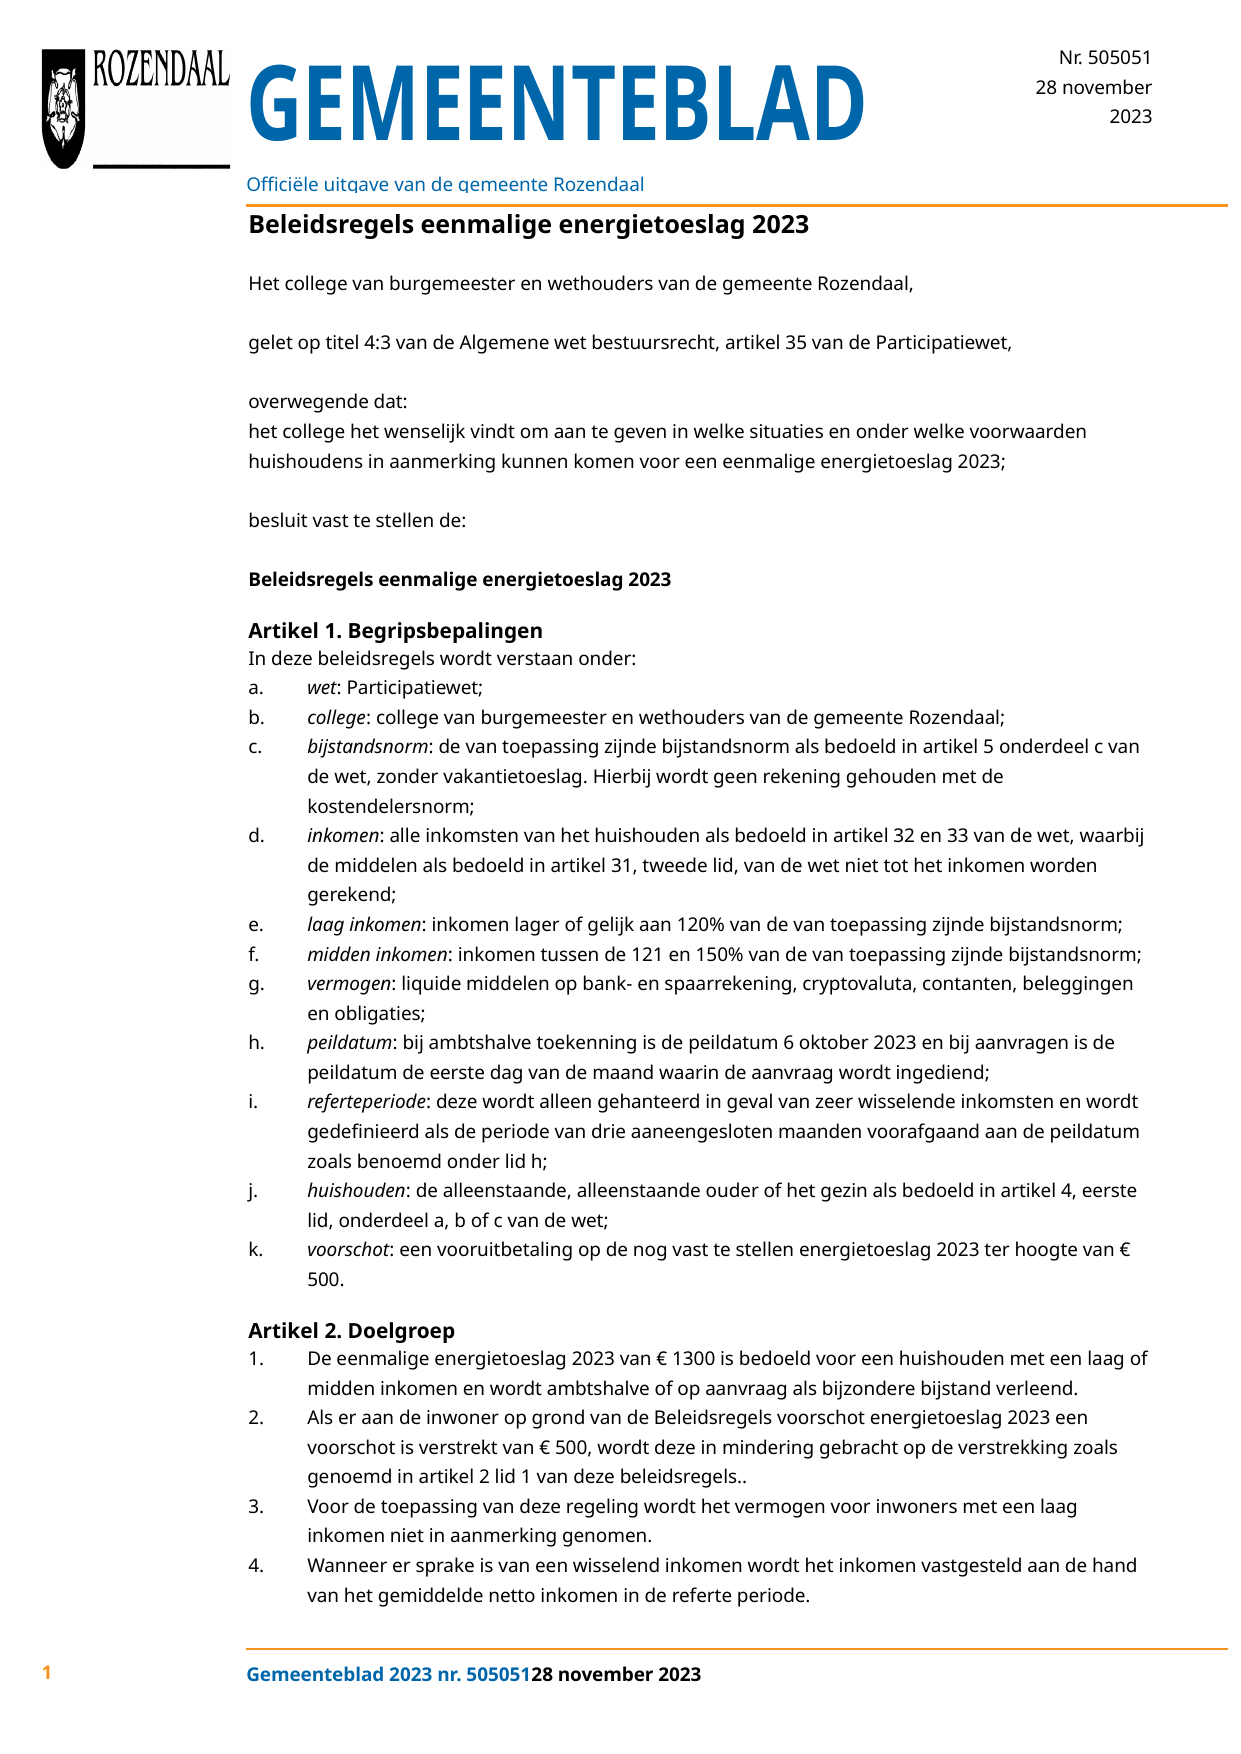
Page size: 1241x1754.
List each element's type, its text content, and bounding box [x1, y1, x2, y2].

text In deze beleidsregels wordt verstaan onder: [248, 645, 1152, 671]
list huishouden: de alleenstaande, alleenstaande ouder of het gezin als bedoeld in artikel 4, eerste lid, onderdeel a, b of c van de wet; [248, 1177, 1152, 1233]
list vermogen: liquide middelen op bank- en spaarrekening, cryptovaluta, contanten, beleggingen en obligaties; [248, 970, 1152, 1026]
list bijstandsnorm: de van toepassing zijnde bijstandsnorm als bedoeld in artikel 5 onderdeel c van de wet, zonder vakantietoeslag. Hierbij wordt geen rekening gehouden met de kostendelersnorm; [248, 734, 1152, 819]
list wet: Participatiewet; [248, 674, 1152, 700]
list college: college van burgemeester en wethouders van de gemeente Rozendaal; [248, 704, 1152, 730]
text Beleidsregels eenmalige energietoeslag 2023 [248, 566, 1152, 592]
text Artikel 2. Doelgroep [248, 1317, 1152, 1345]
text besluit vast te stellen de: [248, 507, 1152, 533]
text overwegende dat: [248, 389, 1152, 414]
list laag inkomen: inkomen lager of gelijk aan 120% van de van toepassing zijnde bijstandsnorm; [248, 911, 1152, 937]
text het college het wenselijk vindt om aan te geven in welke situaties en onder welke voorwaarden huishoudens in aanmerking kunnen komen voor een eenmalige energietoeslag 2023; [248, 418, 1152, 473]
list peildatum: bij ambtshalve toekenning is de peildatum 6 oktober 2023 en bij aanvragen is de peildatum de eerste dag van de maand waarin de aanvraag wordt ingediend; [248, 1029, 1152, 1085]
list De eenmalige energietoeslag 2023 van € 1300 is bedoeld voor een huishouden met een laag of midden inkomen en wordt ambtshalve of op aanvraag als bijzondere bijstand verleend. [248, 1345, 1152, 1400]
picture [41, 47, 231, 172]
text Beleidsregels eenmalige energietoeslag 2023 [248, 207, 1152, 241]
list referteperiode: deze wordt alleen gehanteerd in geval van zeer wisselende inkomsten en wordt gedefinieerd als de periode van drie aaneengesloten maanden voorafgaand aan de peildatum zoals benoemd onder lid h; [248, 1089, 1152, 1174]
text Het college van burgemeester en wethouders van de gemeente Rozendaal, [248, 270, 1152, 296]
list Wanneer er sprake is van een wisselend inkomen wordt het inkomen vastgesteld aan de hand van het gemiddelde netto inkomen in de referte periode. [248, 1552, 1152, 1607]
list midden inkomen: inkomen tussen de 121 en 150% van de van toepassing zijnde bijstandsnorm; [248, 941, 1152, 967]
list voorschot: een vooruitbetaling op de nog vast te stellen energietoeslag 2023 ter hoogte van € 500. [248, 1237, 1152, 1292]
list inkomen: alle inkomsten van het huishouden als bedoeld in artikel 32 en 33 van de wet, waarbij de middelen als bedoeld in artikel 31, tweede lid, van de wet niet tot het inkomen worden gerekend; [248, 822, 1152, 907]
text Artikel 1. Begripsbepalingen [248, 617, 1152, 645]
list Voor de toepassing van deze regeling wordt het vermogen voor inwoners met een laag inkomen niet in aanmerking genomen. [248, 1493, 1152, 1548]
list Als er aan de inwoner op grond van de Beleidsregels voorschot energietoeslag 2023 een voorschot is verstrekt van € 500, wordt deze in mindering gebracht op de verstrekking zoals genoemd in artikel 2 lid 1 van deze beleidsregels.. [248, 1404, 1152, 1489]
text gelet op titel 4:3 van de Algemene wet bestuursrecht, artikel 35 van de Participatiewet, [248, 329, 1152, 355]
